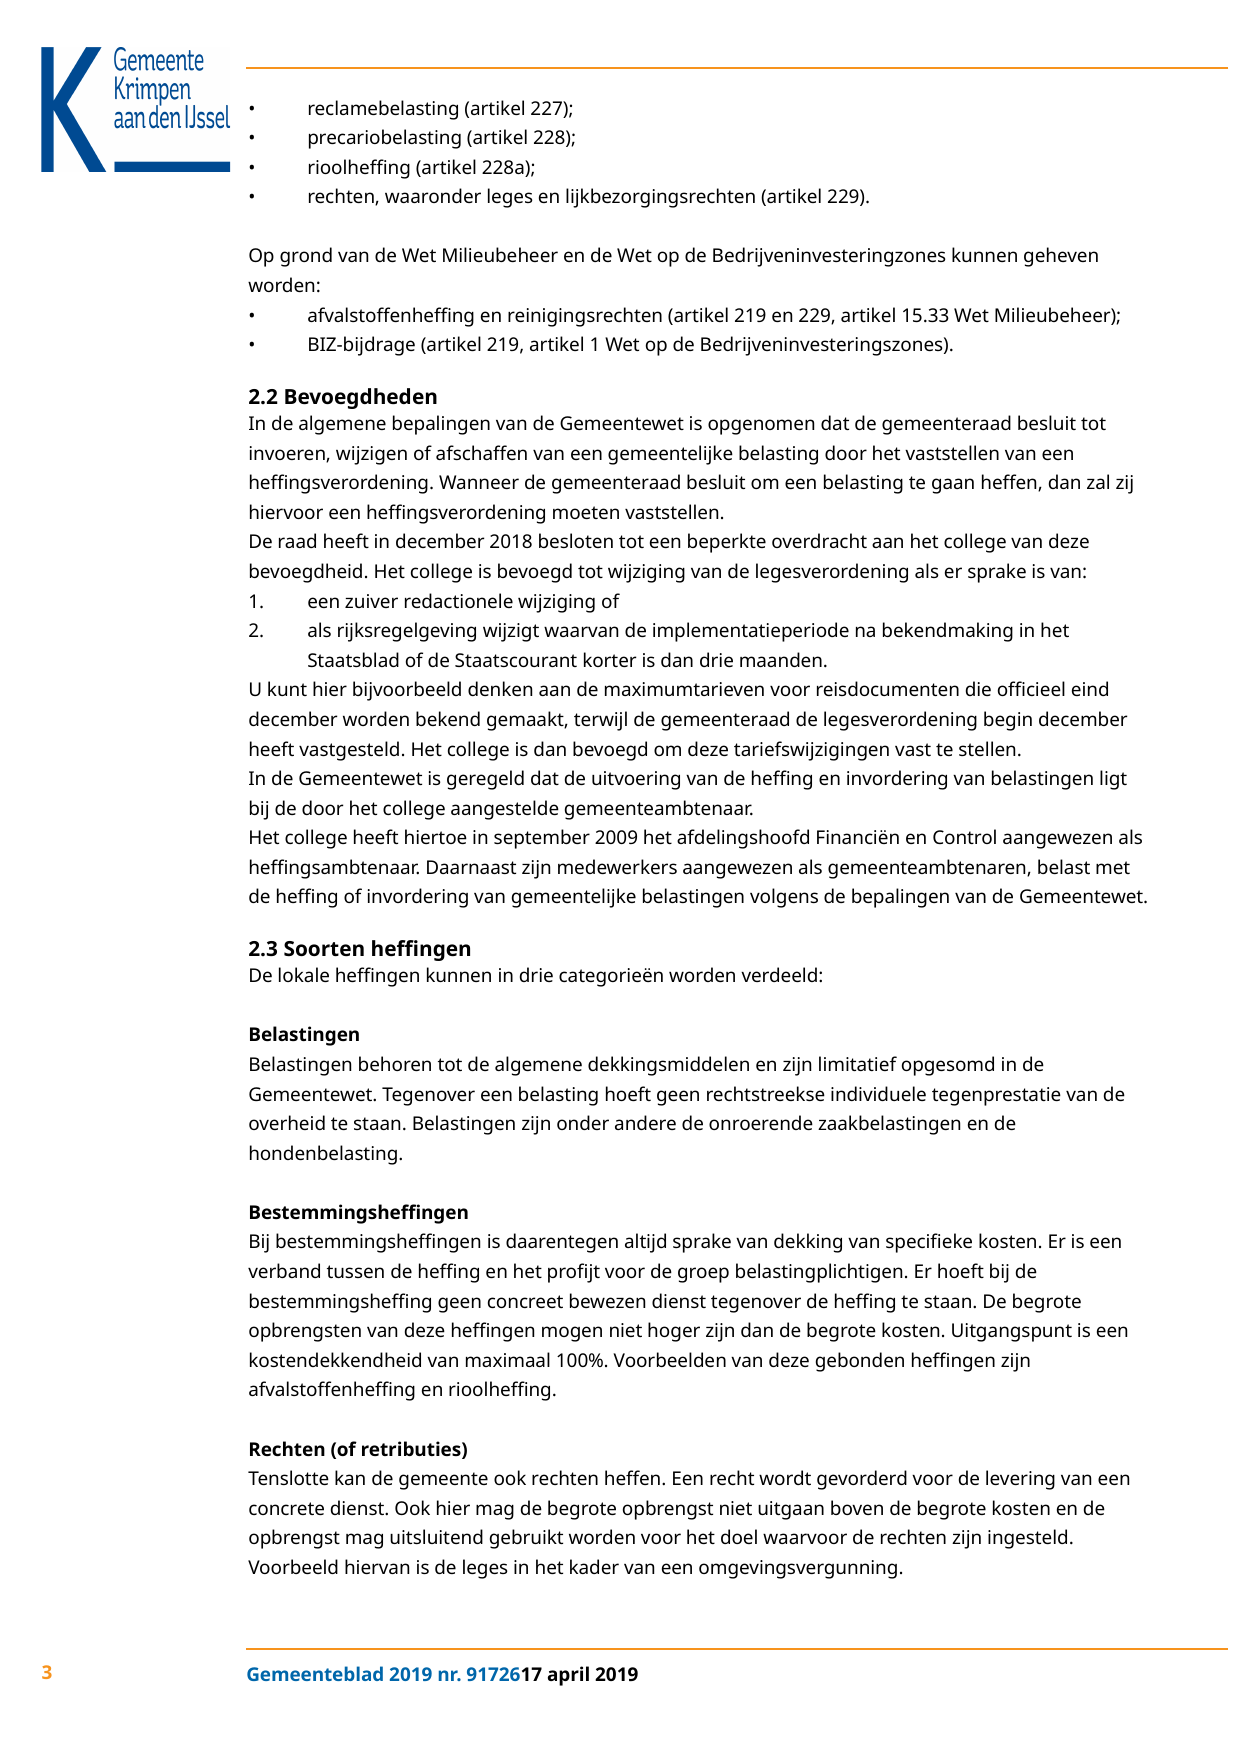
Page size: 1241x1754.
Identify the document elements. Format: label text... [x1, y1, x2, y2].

list rioolheffing (artikel 228a); [248, 154, 1152, 180]
text Belastingen behoren tot de algemene dekkingsmiddelen en zijn limitatief opgesomd in de Gemeentewet. Tegenover een belasting hoeft geen rechtstreekse individuele tegenprestatie van de overheid te staan. Belastingen zijn onder andere de onroerende zaakbelastingen en de hondenbelasting. [248, 1051, 1152, 1166]
text De raad heeft in december 2018 besloten tot een beperkte overdracht aan het college van deze bevoegdheid. Het college is bevoegd tot wijziging van de legesverordening als er sprake is van: [248, 529, 1152, 584]
text Het college heeft hiertoe in september 2009 het afdelingshoofd Financiën en Control aangewezen als heffingsambtenaar. Daarnaast zijn medewerkers aangewezen als gemeenteambtenaren, belast met de heffing of invordering van gemeentelijke belastingen volgens de bepalingen van de Gemeentewet. [248, 824, 1152, 909]
list rechten, waaronder leges en lijkbezorgingsrechten (artikel 229). [248, 183, 1152, 209]
text 2.2 Bevoegdheden [248, 382, 1152, 410]
text Tenslotte kan de gemeente ook rechten heffen. Een recht wordt gevorderd voor de levering van een concrete dienst. Ook hier mag de begrote opbrengst niet uitgaan boven de begrote kosten en de opbrengst mag uitsluitend gebruikt worden voor het doel waarvoor de rechten zijn ingesteld. Voorbeeld hiervan is de leges in het kader van een omgevingsvergunning. [248, 1465, 1152, 1580]
picture [41, 47, 231, 172]
text Belastingen [248, 1022, 1152, 1047]
text U kunt hier bijvoorbeeld denken aan de maximumtarieven voor reisdocumenten die officieel eind december worden bekend gemaakt, terwijl de gemeenteraad de legesverordening begin december heeft vastgesteld. Het college is dan bevoegd om deze tariefswijzigingen vast te stellen. [248, 677, 1152, 761]
list als rijksregelgeving wijzigt waarvan de implementatieperiode na bekendmaking in het Staatsblad of de Staatscourant korter is dan drie maanden. [248, 617, 1152, 673]
text Bestemmingsheffingen [248, 1199, 1152, 1225]
list BIZ-bijdrage (artikel 219, artikel 1 Wet op de Bedrijveninvesteringszones). [248, 331, 1152, 357]
text Rechten (of retributies) [248, 1436, 1152, 1462]
text Bij bestemmingsheffingen is daarentegen altijd sprake van dekking van specifieke kosten. Er is een verband tussen de heffing en het profijt voor de groep belastingplichtigen. Er hoeft bij de bestemmingsheffing geen concreet bewezen dienst tegenover de heffing te staan. De begrote opbrengsten van deze heffingen mogen niet hoger zijn dan de begrote kosten. Uitgangspunt is een kostendekkendheid van maximaal 100%. Voorbeelden van deze gebonden heffingen zijn afvalstoffenheffing en rioolheffing. [248, 1229, 1152, 1402]
list reclamebelasting (artikel 227); [248, 95, 1152, 121]
list een zuiver redactionele wijziging of [248, 588, 1152, 613]
text De lokale heffingen kunnen in drie categorieën worden verdeeld: [248, 962, 1152, 988]
list afvalstoffenheffing en reinigingsrechten (artikel 219 en 229, artikel 15.33 Wet Milieubeheer); [248, 302, 1152, 328]
text Op grond van de Wet Milieubeheer en de Wet op de Bedrijveninvesteringzones kunnen geheven worden: [248, 243, 1152, 298]
text 2.3 Soorten heffingen [248, 934, 1152, 962]
text In de Gemeentewet is geregeld dat de uitvoering van de heffing en invordering van belastingen ligt bij de door het college aangestelde gemeenteambtenaar. [248, 765, 1152, 821]
list precariobelasting (artikel 228); [248, 124, 1152, 150]
text In de algemene bepalingen van de Gemeentewet is opgenomen dat de gemeenteraad besluit tot invoeren, wijzigen of afschaffen van een gemeentelijke belasting door het vaststellen van een heffingsverordening. Wanneer de gemeenteraad besluit om een belasting te gaan heffen, dan zal zij hiervoor een heffingsverordening moeten vaststellen. [248, 410, 1152, 525]
